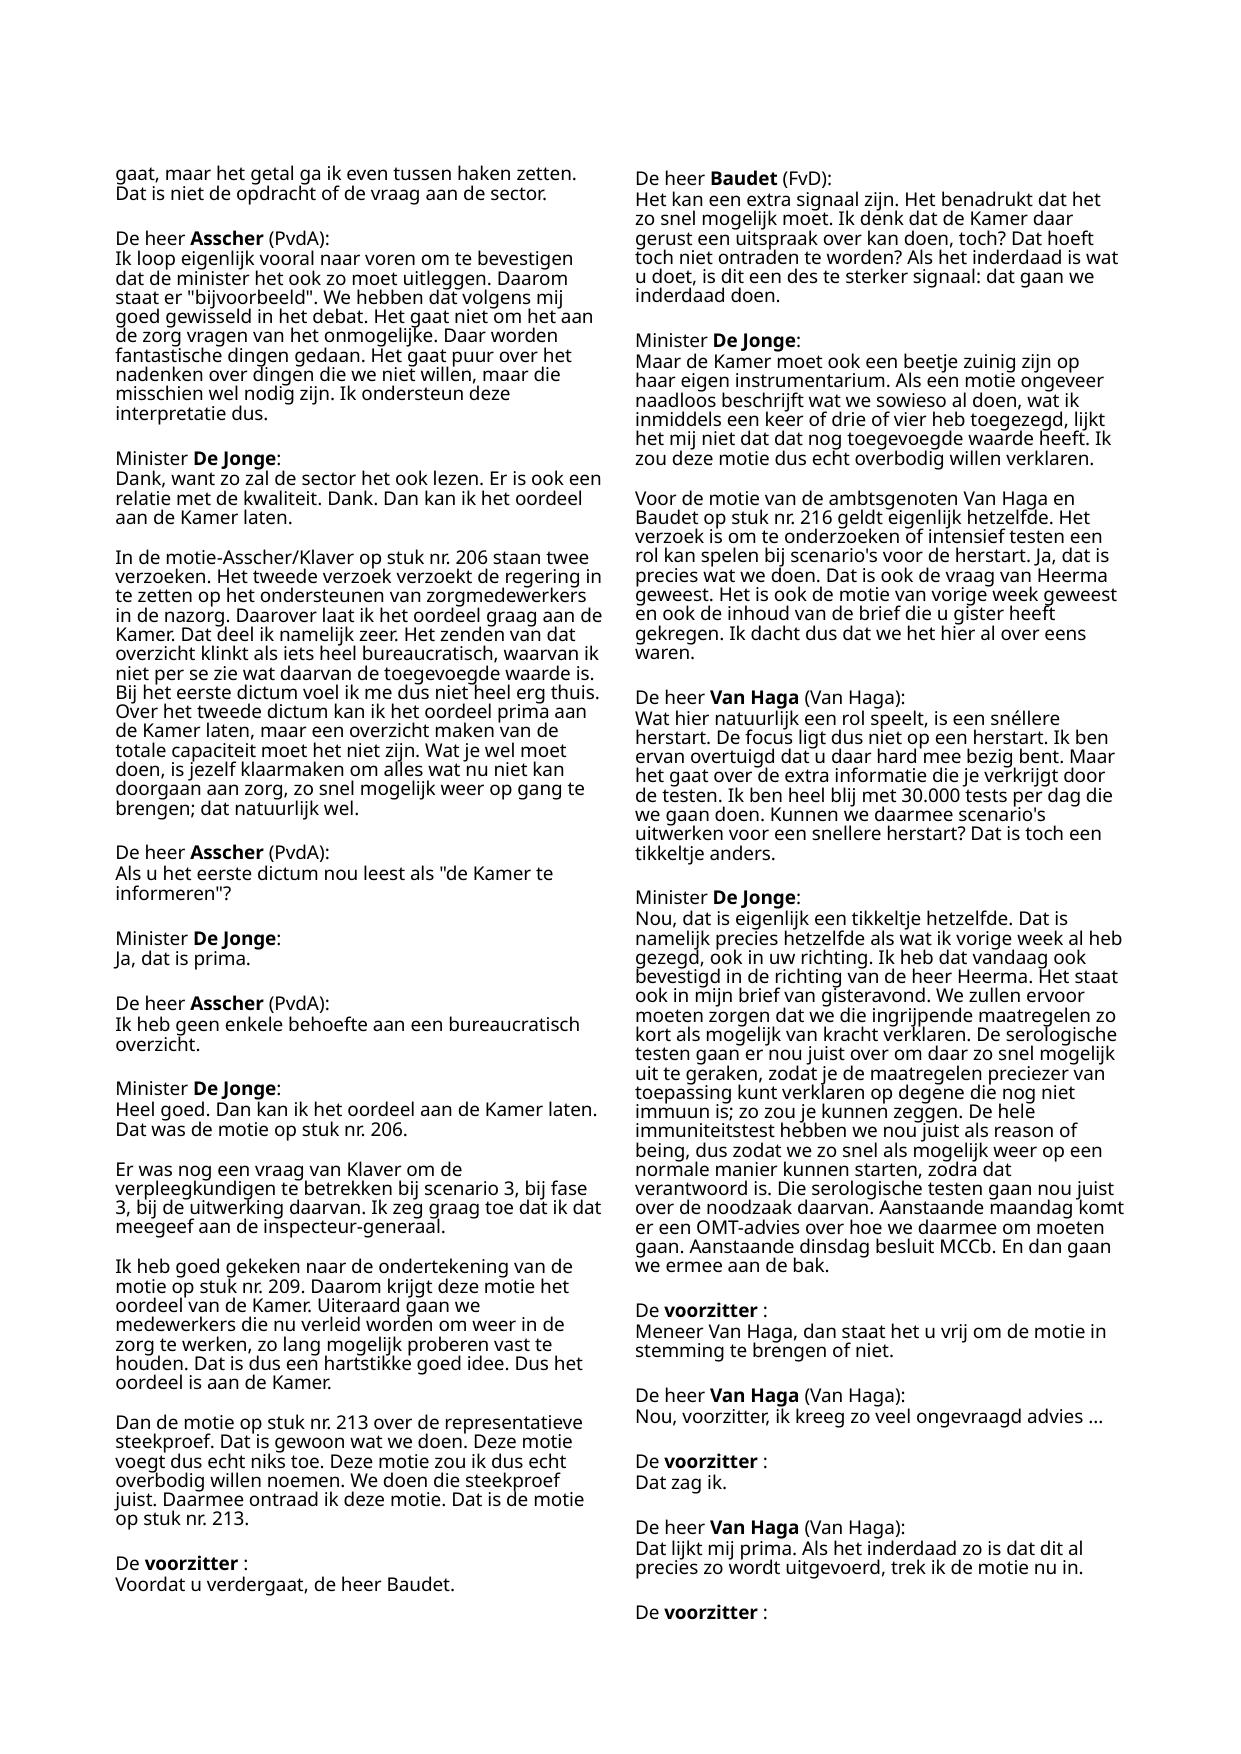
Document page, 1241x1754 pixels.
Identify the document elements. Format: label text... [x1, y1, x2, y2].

text Als u het eerste dictum nou leest als "de Kamer te informeren"? [115, 865, 605, 904]
text Meneer Van Haga, dan staat het u vrij om de motie in stemming te brengen of niet. [635, 1323, 1125, 1362]
text De heer Van Haga (Van Haga): [635, 1382, 1125, 1408]
text Dat lijkt mij prima. Als het inderdaad zo is dat dit al precies zo wordt uitgevoerd, trek ik de motie nu in. [635, 1540, 1125, 1578]
text Er was nog een vraag van Klaver om de verpleegkundigen te betrekken bij scenario 3, bij fase 3, bij de uitwerking daarvan. Ik zeg graag toe dat ik dat meegeef aan de inspecteur-generaal. [115, 1161, 605, 1238]
text Voor de motie van de ambtsgenoten Van Haga en Baudet op stuk nr. 216 geldt eigenlijk hetzelfde. Het verzoek is om te onderzoeken of intensief testen een rol kan spelen bij scenario's voor de herstart. Ja, dat is precies wat we doen. Dat is ook de vraag van Heerma geweest. Het is ook de motie van vorige week geweest en ook de inhoud van de brief die u gister heeft gekregen. Ik dacht dus dat we het hier al over eens waren. [635, 489, 1125, 663]
text Nou, dat is eigenlijk een tikkeltje hetzelfde. Dat is namelijk precies hetzelfde als wat ik vorige week al heb gezegd, ook in uw richting. Ik heb dat vandaag ook bevestigd in de richting van de heer Heerma. Het staat ook in mijn brief van gisteravond. We zullen ervoor moeten zorgen dat we die ingrijpende maatregelen zo kort als mogelijk van kracht verklaren. De serologische testen gaan er nou juist over om daar zo snel mogelijk uit te geraken, zodat je de maatregelen preciezer van toepassing kunt verklaren op degene die nog niet immuun is; zo zou je kunnen zeggen. De hele immuniteitstest hebben we nou juist als reason of being, dus zodat we zo snel als mogelijk weer op een normale manier kunnen starten, zodra dat verantwoord is. Die serologische testen gaan nou juist over de noodzaak daarvan. Aanstaande maandag komt er een OMT-advies over hoe we daarmee om moeten gaan. Aanstaande dinsdag besluit MCCb. En dan gaan we ermee aan de bak. [635, 910, 1125, 1276]
text Minister De Jonge: [115, 1076, 605, 1101]
text Wat hier natuurlijk een rol speelt, is een snéllere herstart. De focus ligt dus niet op een herstart. Ik ben ervan overtuigd dat u daar hard mee bezig bent. Maar het gaat over de extra informatie die je verkrijgt door de testen. Ik ben heel blij met 30.000 tests per dag die we gaan doen. Kunnen we daarmee scenario's uitwerken voor een snellere herstart? Dat is toch een tikkeltje anders. [635, 709, 1125, 864]
text Minister De Jonge: [635, 327, 1125, 353]
text Het kan een extra signaal zijn. Het benadrukt dat het zo snel mogelijk moet. Ik denk dat de Kamer daar gerust een uitspraak over kan doen, toch? Dat hoeft toch niet ontraden te worden? Als het inderdaad is wat u doet, is dit een des te sterker signaal: dat gaan we inderdaad doen. [635, 191, 1125, 307]
text In de motie-Asscher/Klaver op stuk nr. 206 staan twee verzoeken. Het tweede verzoek verzoekt de regering in te zetten op het ondersteunen van zorgmedewerkers in de nazorg. Daarover laat ik het oordeel graag aan de Kamer. Dat deel ik namelijk zeer. Het zenden van dat overzicht klinkt als iets heel bureaucratisch, waarvan ik niet per se zie wat daarvan de toegevoegde waarde is. Bij het eerste dictum voel ik me dus niet heel erg thuis. Over het tweede dictum kan ik het oordeel prima aan de Kamer laten, maar een overzicht maken van de totale capaciteit moet het niet zijn. Wat je wel moet doen, is jezelf klaarmaken om alles wat nu niet kan doorgaan aan zorg, zo snel mogelijk weer op gang te brengen; dat natuurlijk wel. [115, 549, 605, 819]
text Ik heb goed gekeken naar de ondertekening van de motie op stuk nr. 209. Daarom krijgt deze motie het oordeel van de Kamer. Uiteraard gaan we medewerkers die nu verleid worden om weer in de zorg te werken, zo lang mogelijk proberen vast te houden. Dat is dus een hartstikke goed idee. Dus het oordeel is aan de Kamer. [115, 1258, 605, 1393]
text Ja, dat is prima. [115, 950, 605, 970]
text Ik heb geen enkele behoefte aan een bureaucratisch overzicht. [115, 1016, 605, 1055]
text De heer Asscher (PvdA): [115, 839, 605, 865]
text Minister De Jonge: [115, 445, 605, 470]
text De voorzitter : [635, 1448, 1125, 1474]
text Dan de motie op stuk nr. 213 over de representatieve steekproef. Dat is gewoon wat we doen. Deze motie voegt dus echt niks toe. Deze motie zou ik dus echt overbodig willen noemen. We doen die steekproef juist. Daarmee ontraad ik deze motie. Dat is de motie op stuk nr. 213. [115, 1414, 605, 1530]
text Heel goed. Dan kan ik het oordeel aan de Kamer laten. Dat was de motie op stuk nr. 206. [115, 1101, 605, 1140]
text Maar de Kamer moet ook een beetje zuinig zijn op haar eigen instrumentarium. Als een motie ongeveer naadloos beschrijft wat we sowieso al doen, wat ik inmiddels een keer of drie of vier heb toegezegd, lijkt het mij niet dat dat nog toegevoegde waarde heeft. Ik zou deze motie dus echt overbodig willen verklaren. [635, 353, 1125, 469]
text De voorzitter : [635, 1297, 1125, 1323]
text De voorzitter : [635, 1599, 1125, 1625]
text De heer Asscher (PvdA): [115, 991, 605, 1016]
text De voorzitter : [115, 1551, 605, 1576]
text Nou, voorzitter, ik kreeg zo veel ongevraagd advies ... [635, 1408, 1125, 1427]
text Dat zag ik. [635, 1474, 1125, 1493]
text Voordat u verdergaat, de heer Baudet. [115, 1576, 605, 1596]
text Dank, want zo zal de sector het ook lezen. Er is ook een relatie met de kwaliteit. Dank. Dan kan ik het oordeel aan de Kamer laten. [115, 470, 605, 528]
text De heer Van Haga (Van Haga): [635, 1514, 1125, 1540]
text Minister De Jonge: [115, 925, 605, 950]
text De heer Baudet (FvD): [635, 165, 1125, 191]
text gaat, maar het getal ga ik even tussen haken zetten. Dat is niet de opdracht of de vraag aan de sector. [115, 165, 605, 204]
text De heer Asscher (PvdA): [115, 225, 605, 250]
text Ik loop eigenlijk vooral naar voren om te bevestigen dat de minister het ook zo moet uitleggen. Daarom staat er "bijvoorbeeld". We hebben dat volgens mij goed gewisseld in het debat. Het gaat niet om het aan de zorg vragen van het onmogelijke. Daar worden fantastische dingen gedaan. Het gaat puur over het nadenken over dingen die we niet willen, maar die misschien wel nodig zijn. Ik ondersteun deze interpretatie dus. [115, 250, 605, 424]
text De heer Van Haga (Van Haga): [635, 684, 1125, 709]
text Minister De Jonge: [635, 884, 1125, 910]
